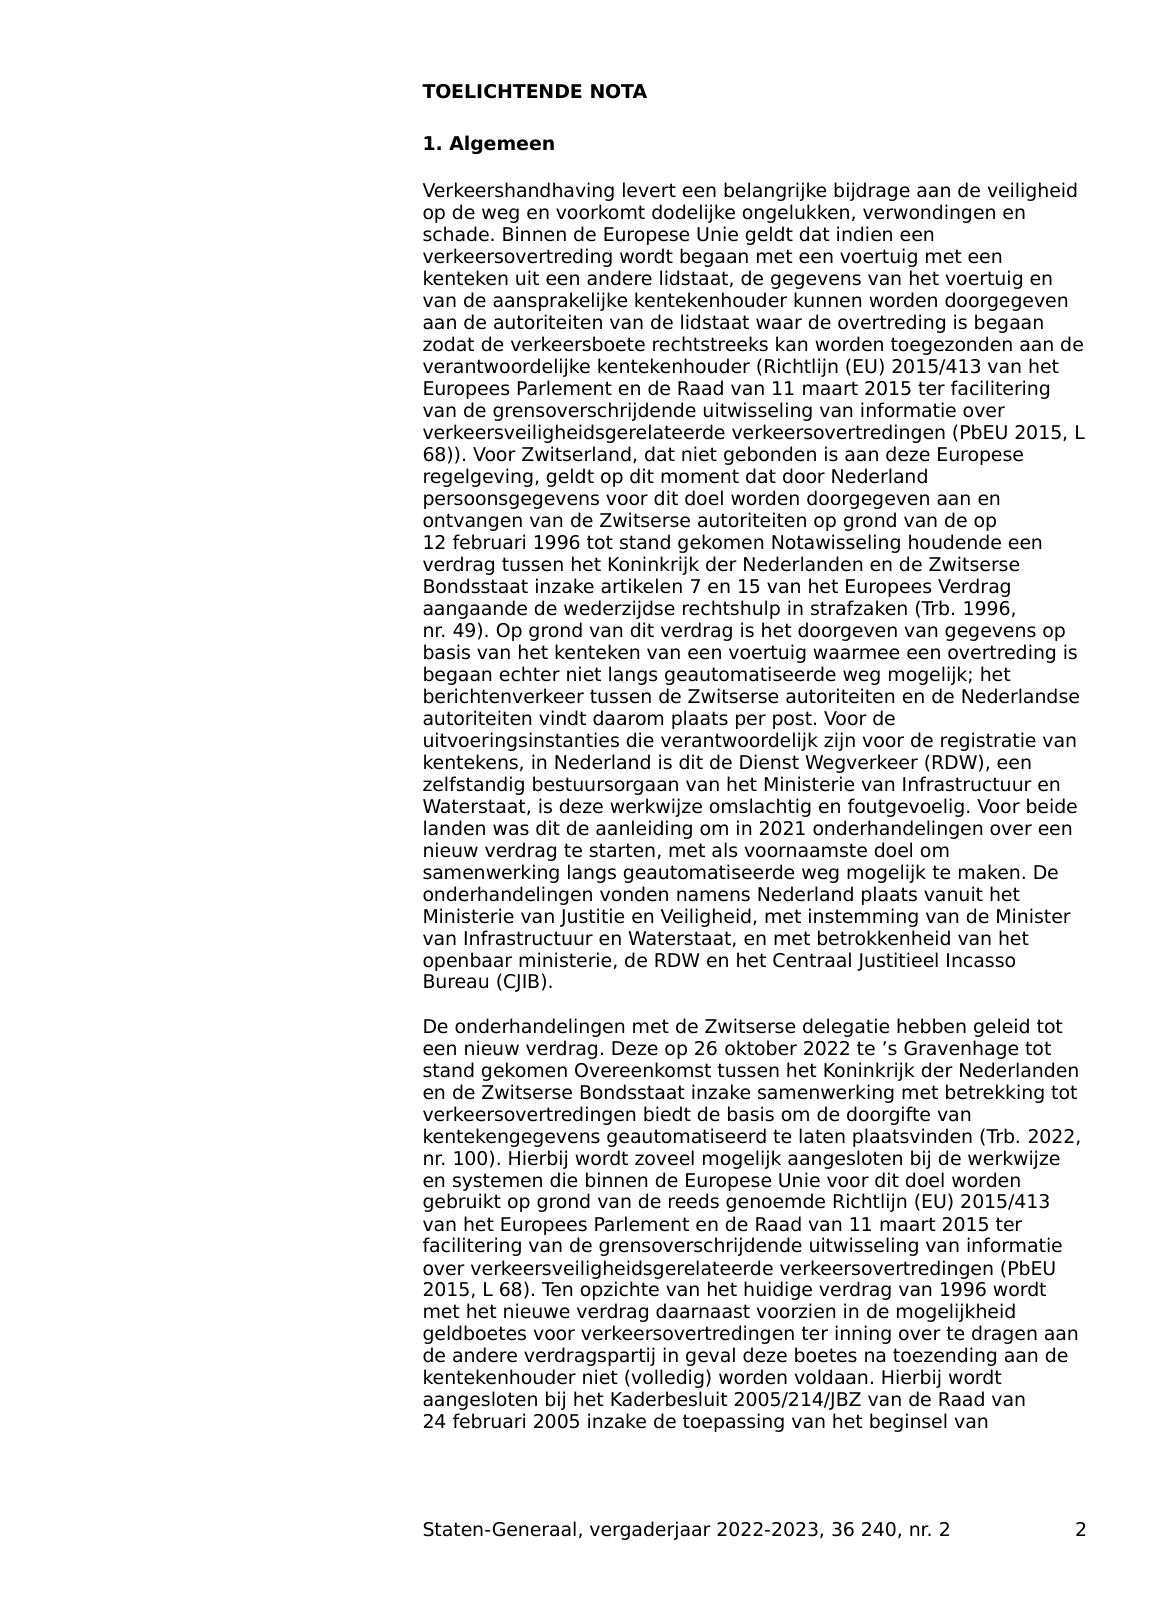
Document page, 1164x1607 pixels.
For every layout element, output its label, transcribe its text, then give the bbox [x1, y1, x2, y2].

text Verkeershandhaving levert een belangrijke bijdrage aan de veiligheid op de weg en voorkomt dodelijke ongelukken, verwondingen en schade. Binnen de Europese Unie geldt dat indien een verkeersovertreding wordt begaan met een voertuig met een kenteken uit een andere lidstaat, de gegevens van het voertuig en van de aansprakelijke kentekenhouder kunnen worden doorgegeven aan de autoriteiten van de lidstaat waar de overtreding is begaan zodat de verkeersboete rechtstreeks kan worden toegezonden aan de verantwoordelijke kentekenhouder (Richtlijn (EU) 2015/413 van het Europees Parlement en de Raad van 11 maart 2015 ter facilitering van de grensoverschrijdende uitwisseling van informatie over verkeersveiligheidsgerelateerde verkeersovertredingen (PbEU 2015, L 68)). Voor Zwitserland, dat niet gebonden is aan deze Europese regelgeving, geldt op dit moment dat door Nederland persoonsgegevens voor dit doel worden doorgegeven aan en ontvangen van de Zwitserse autoriteiten op grond van de op 12 februari 1996 tot stand gekomen Notawisseling houdende een verdrag tussen het Koninkrijk der Nederlanden en de Zwitserse Bondsstaat inzake artikelen 7 en 15 van het Europees Verdrag aangaande de wederzijdse rechtshulp in strafzaken (Trb. 1996, nr. 49). Op grond van dit verdrag is het doorgeven van gegevens op basis van het kenteken van een voertuig waarmee een overtreding is begaan echter niet langs geautomatiseerde weg mogelijk; het berichtenverkeer tussen de Zwitserse autoriteiten en de Nederlandse autoriteiten vindt daarom plaats per post. Voor de uitvoeringsinstanties die verantwoordelijk zijn voor de registratie van kentekens, in Nederland is dit de Dienst Wegverkeer (RDW), een zelfstandig bestuursorgaan van het Ministerie van Infrastructuur en Waterstaat, is deze werkwijze omslachtig en foutgevoelig. Voor beide landen was dit de aanleiding om in 2021 onderhandelingen over een nieuw verdrag te starten, met als voornaamste doel om samenwerking langs geautomatiseerde weg mogelijk te maken. De onderhandelingen vonden namens Nederland plaats vanuit het Ministerie van Justitie en Veiligheid, met instemming van de Minister van Infrastructuur en Waterstaat, en met betrokkenheid van het openbaar ministerie, de RDW en het Centraal Justitieel Incasso Bureau (CJIB). [422, 180, 1087, 993]
subtitle 1. Algemeen [422, 133, 1087, 155]
subtitle TOELICHTENDE NOTA [422, 81, 1087, 103]
text De onderhandelingen met de Zwitserse delegatie hebben geleid tot een nieuw verdrag. Deze op 26 oktober 2022 te ’s Gravenhage tot stand gekomen Overeenkomst tussen het Koninkrijk der Nederlanden en de Zwitserse Bondsstaat inzake samenwerking met betrekking tot verkeersovertredingen biedt de basis om de doorgifte van kentekengegevens geautomatiseerd te laten plaatsvinden (Trb. 2022, nr. 100). Hierbij wordt zoveel mogelijk aangesloten bij de werkwijze en systemen die binnen de Europese Unie voor dit doel worden gebruikt op grond van de reeds genoemde Richtlijn (EU) 2015/413 van het Europees Parlement en de Raad van 11 maart 2015 ter facilitering van de grensoverschrijdende uitwisseling van informatie over verkeersveiligheidsgerelateerde verkeersovertredingen (PbEU 2015, L 68). Ten opzichte van het huidige verdrag van 1996 wordt met het nieuwe verdrag daarnaast voorzien in de mogelijkheid geldboetes voor verkeersovertredingen ter inning over te dragen aan de andere verdragspartij in geval deze boetes na toezending aan de kentekenhouder niet (volledig) worden voldaan. Hierbij wordt aangesloten bij het Kaderbesluit 2005/214/JBZ van de Raad van 24 februari 2005 inzake de toepassing van het beginsel van [422, 1016, 1087, 1433]
